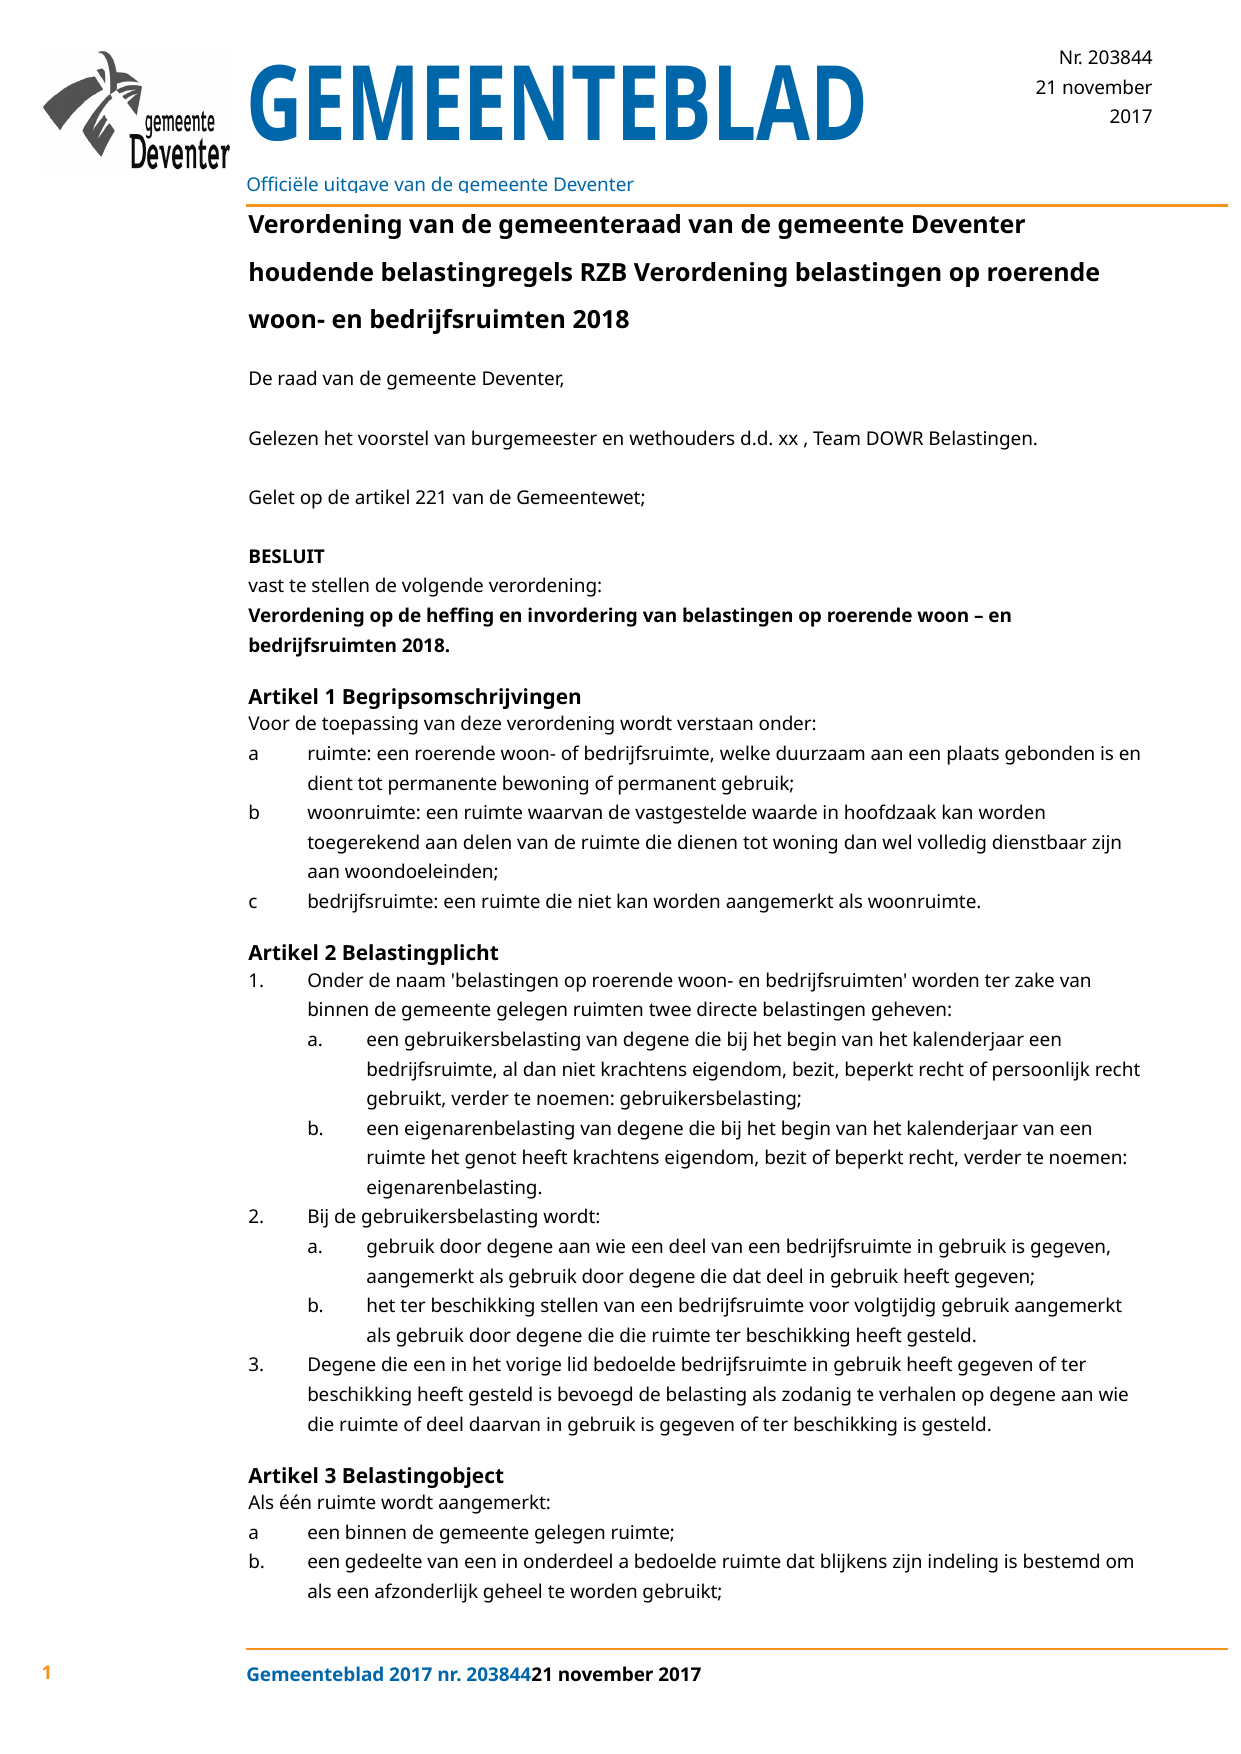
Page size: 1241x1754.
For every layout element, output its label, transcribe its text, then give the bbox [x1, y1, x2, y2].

text Artikel 1 Begripsomschrijvingen [248, 682, 1152, 711]
list Degene die een in het vorige lid bedoelde bedrijfsruimte in gebruik heeft gegeven of ter beschikking heeft gesteld is bevoegd de belasting als zodanig te verhalen op degene aan wie die ruimte of deel daarvan in gebruik is gegeven of ter beschikking is gesteld. [248, 1352, 1152, 1436]
text Verordening van de gemeenteraad van de gemeente Deventer houdende belastingregels RZB Verordening belastingen op roerende woon- en bedrijfsruimten 2018 [248, 207, 1152, 336]
list het ter beschikking stellen van een bedrijfsruimte voor volgtijdig gebruik aangemerkt als gebruik door degene die die ruimte ter beschikking heeft gesteld. [307, 1292, 1152, 1348]
text Verordening op de heffing en invordering van belastingen op roerende woon – en bedrijfsruimten 2018. [248, 602, 1152, 657]
list gebruik door degene aan wie een deel van een bedrijfsruimte in gebruik is gegeven, aangemerkt als gebruik door degene die dat deel in gebruik heeft gegeven; [307, 1233, 1152, 1288]
picture [41, 47, 231, 172]
text Gelezen het voorstel van burgemeester en wethouders d.d. xx , Team DOWR Belastingen. [248, 425, 1152, 450]
text Als één ruimte wordt aangemerkt: [248, 1489, 1152, 1515]
list Onder de naam 'belastingen op roerende woon- en bedrijfsruimten' worden ter zake van binnen de gemeente gelegen ruimten twee directe belastingen geheven: [248, 967, 1152, 1022]
text Gelet op de artikel 221 van de Gemeentewet; [248, 484, 1152, 509]
list Bij de gebruikersbelasting wordt: [248, 1204, 1152, 1229]
list een eigenarenbelasting van degene die bij het begin van het kalenderjaar van een ruimte het genot heeft krachtens eigendom, bezit of beperkt recht, verder te noemen: eigenarenbelasting. [307, 1115, 1152, 1200]
text De raad van de gemeente Deventer, [248, 366, 1152, 391]
text BESLUIT [248, 543, 1152, 569]
list bedrijfsruimte: een ruimte die niet kan worden aangemerkt als woonruimte. [248, 888, 1152, 914]
text Artikel 2 Belastingplicht [248, 938, 1152, 967]
list woonruimte: een ruimte waarvan de vastgestelde waarde in hoofdzaak kan worden toegerekend aan delen van de ruimte die dienen tot woning dan wel volledig dienstbaar zijn aan woondoeleinden; [248, 799, 1152, 884]
text Artikel 3 Belastingobject [248, 1461, 1152, 1489]
list een gedeelte van een in onderdeel a bedoelde ruimte dat blijkens zijn indeling is bestemd om als een afzonderlijk geheel te worden gebruikt; [248, 1549, 1152, 1604]
list een binnen de gemeente gelegen ruimte; [248, 1519, 1152, 1545]
list ruimte: een roerende woon- of bedrijfsruimte, welke duurzaam aan een plaats gebonden is en dient tot permanente bewoning of permanent gebruik; [248, 740, 1152, 796]
list een gebruikersbelasting van degene die bij het begin van het kalenderjaar een bedrijfsruimte, al dan niet krachtens eigendom, bezit, beperkt recht of persoonlijk recht gebruikt, verder te noemen: gebruikersbelasting; [307, 1026, 1152, 1111]
text vast te stellen de volgende verordening: [248, 573, 1152, 598]
text Voor de toepassing van deze verordening wordt verstaan onder: [248, 711, 1152, 736]
